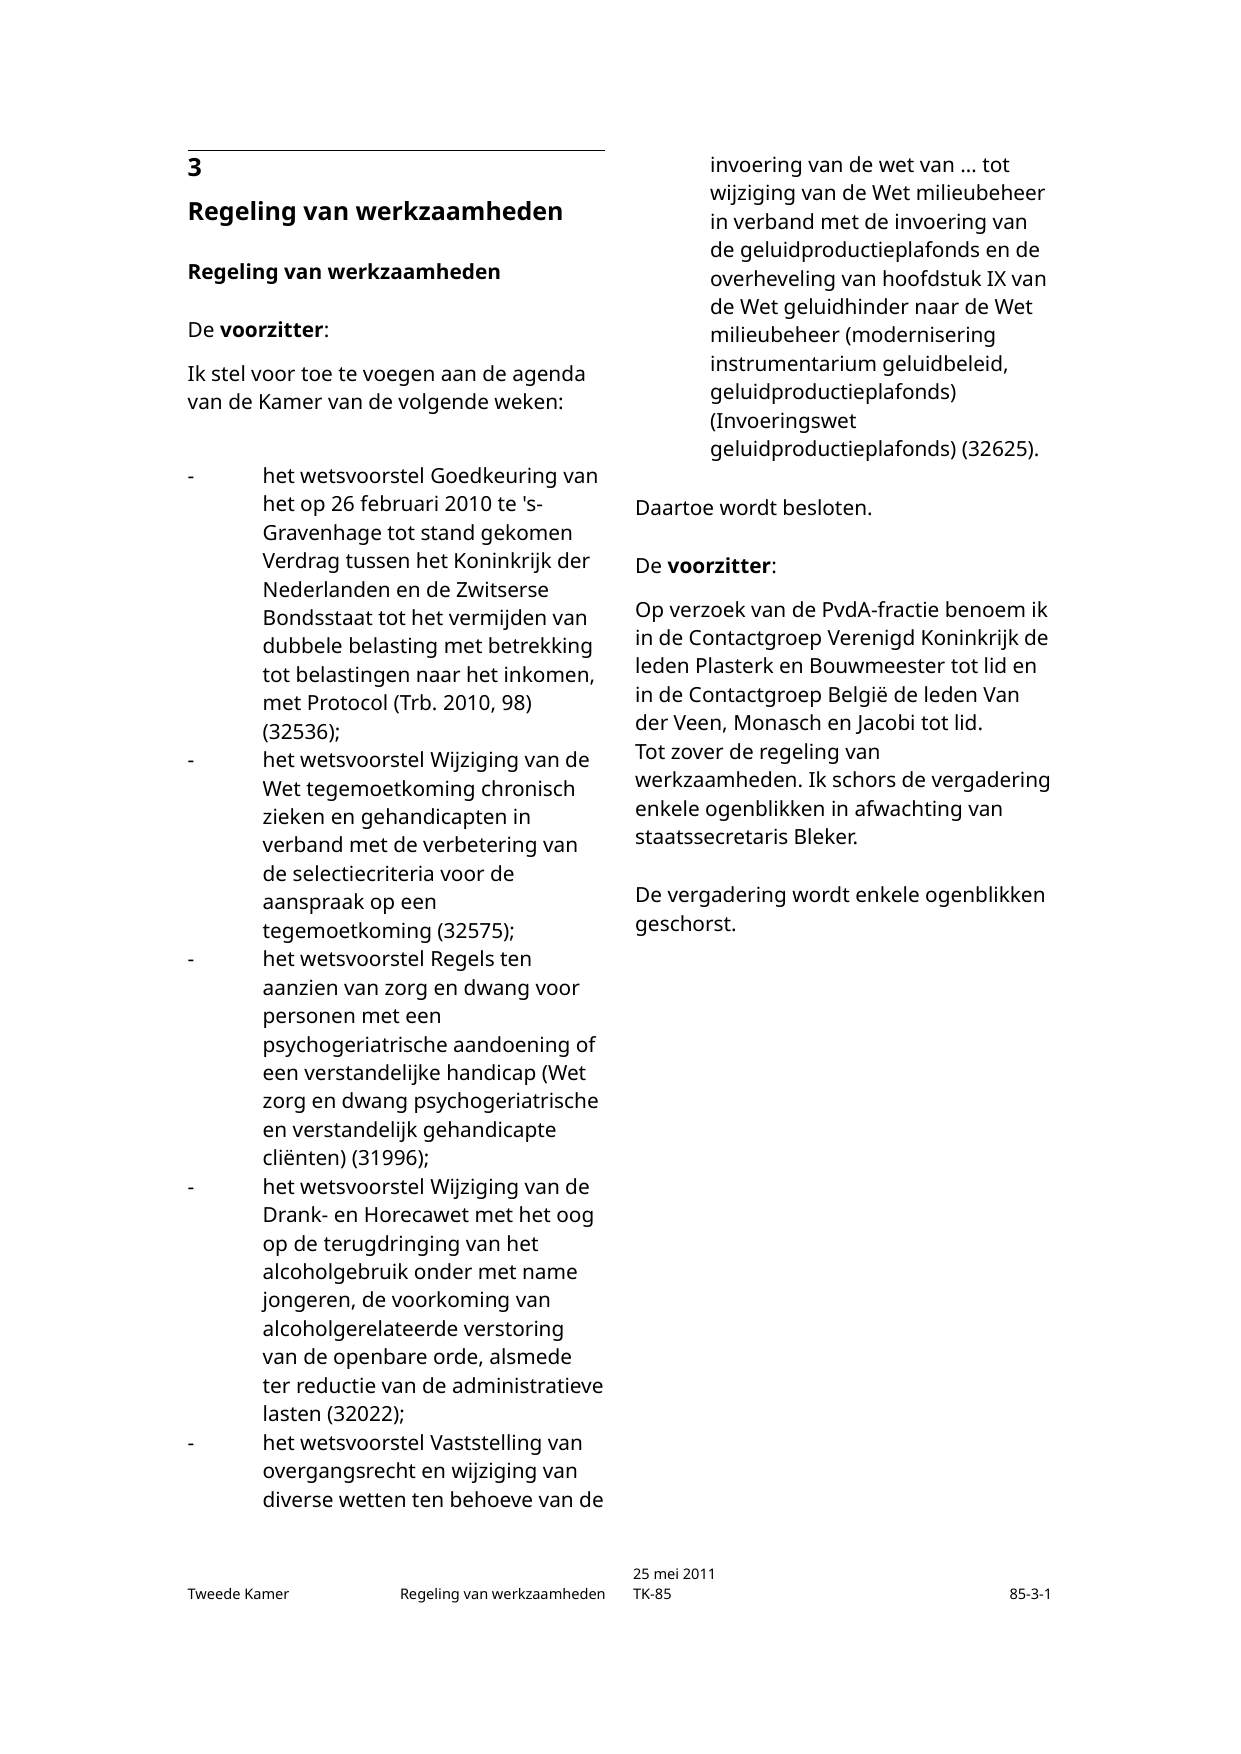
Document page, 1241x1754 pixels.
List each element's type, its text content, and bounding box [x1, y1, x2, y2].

list het wetsvoorstel Goedkeuring van het op 26 februari 2010 te 's-Gravenhage tot stand gekomen Verdrag tussen het Koninkrijk der Nederlanden en de Zwitserse Bondsstaat tot het vermijden van dubbele belasting met betrekking tot belastingen naar het inkomen, met Protocol (Trb. 2010, 98) (32536); [187, 461, 605, 745]
text De voorzitter: [187, 316, 605, 344]
text De voorzitter: [635, 551, 1053, 580]
text Tot zover de regeling van werkzaamheden. Ik schors de vergadering enkele ogenblikken in afwachting van staatssecretaris Bleker. [635, 737, 1053, 851]
list invoering van de wet van … tot wijziging van de Wet milieubeheer in verband met de invoering van de geluidproductieplafonds en de overheveling van hoofdstuk IX van de Wet geluidhinder naar de Wet milieubeheer (modernisering instrumentarium geluidbeleid, geluidproductieplafonds) (Invoeringswet geluidproductieplafonds) (32625). [635, 150, 1053, 463]
list het wetsvoorstel Regels ten aanzien van zorg en dwang voor personen met een psychogeriatrische aandoening of een verstandelijke handicap (Wet zorg en dwang psychogeriatrische en verstandelijk gehandicapte cliënten) (31996); [187, 944, 605, 1172]
text De vergadering wordt enkele ogenblikken geschorst. [635, 881, 1053, 937]
list het wetsvoorstel Wijziging van de Wet tegemoetkoming chronisch zieken en gehandicapten in verband met de verbetering van de selectiecriteria voor de aanspraak op een tegemoetkoming (32575); [187, 745, 605, 944]
list het wetsvoorstel Wijziging van de Drank- en Horecawet met het oog op de terugdringing van het alcoholgebruik onder met name jongeren, de voorkoming van alcoholgerelateerde verstoring van de openbare orde, alsmede ter reductie van de administratieve lasten (32022); [187, 1172, 605, 1428]
text Regeling van werkzaamheden [187, 257, 605, 286]
text 3 [187, 151, 605, 184]
text Ik stel voor toe te voegen aan de agenda van de Kamer van de volgende weken: [187, 359, 605, 416]
text Regeling van werkzaamheden [187, 193, 605, 227]
text Daartoe wordt besloten. [635, 493, 1053, 521]
text Op verzoek van de PvdA-fractie benoem ik in de Contactgroep Verenigd Koninkrijk de leden Plasterk en Bouwmeester tot lid en in de Contactgroep België de leden Van der Veen, Monasch en Jacobi tot lid. [635, 595, 1053, 737]
list het wetsvoorstel Vaststelling van overgangsrecht en wijziging van diverse wetten ten behoeve van de [187, 1428, 605, 1513]
